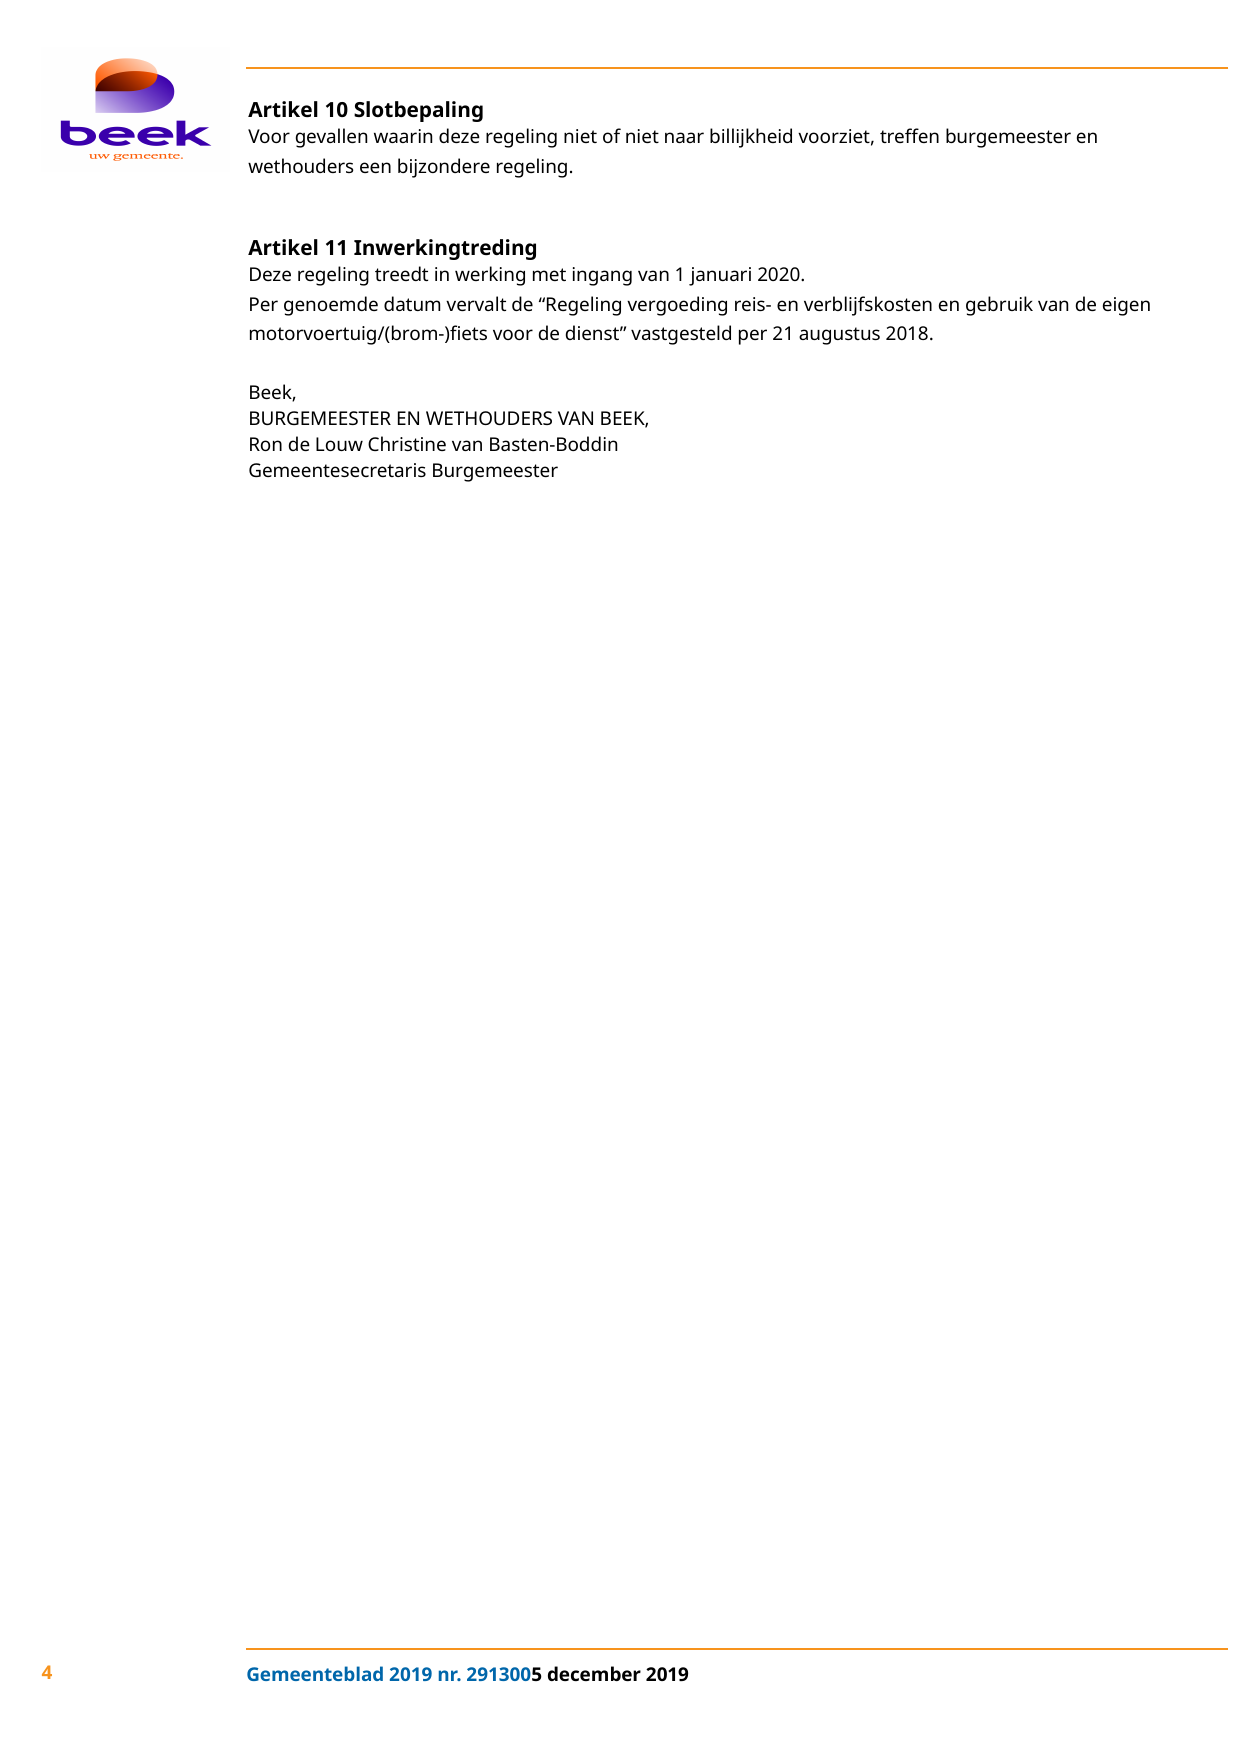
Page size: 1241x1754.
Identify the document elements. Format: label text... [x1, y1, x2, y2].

text Ron de Louw Christine van Basten-Boddin [248, 431, 1152, 457]
text BURGEMEESTER EN WETHOUDERS VAN BEEK, [248, 405, 1152, 431]
text Gemeentesecretaris Burgemeester [248, 457, 1152, 482]
text Artikel 10 Slotbepaling [248, 95, 1152, 123]
text Per genoemde datum vervalt de “Regeling vergoeding reis- en verblijfskosten en gebruik van de eigen motorvoertuig/(brom-)fiets voor de dienst” vastgesteld per 21 augustus 2018. [248, 291, 1152, 346]
text Artikel 11 Inwerkingtreding [248, 233, 1152, 261]
picture [41, 47, 231, 172]
text Deze regeling treedt in werking met ingang van 1 januari 2020. [248, 261, 1152, 287]
text Voor gevallen waarin deze regeling niet of niet naar billijkheid voorziet, treffen burgemeester en wethouders een bijzondere regeling. [248, 123, 1152, 178]
text Beek, [248, 379, 1152, 405]
